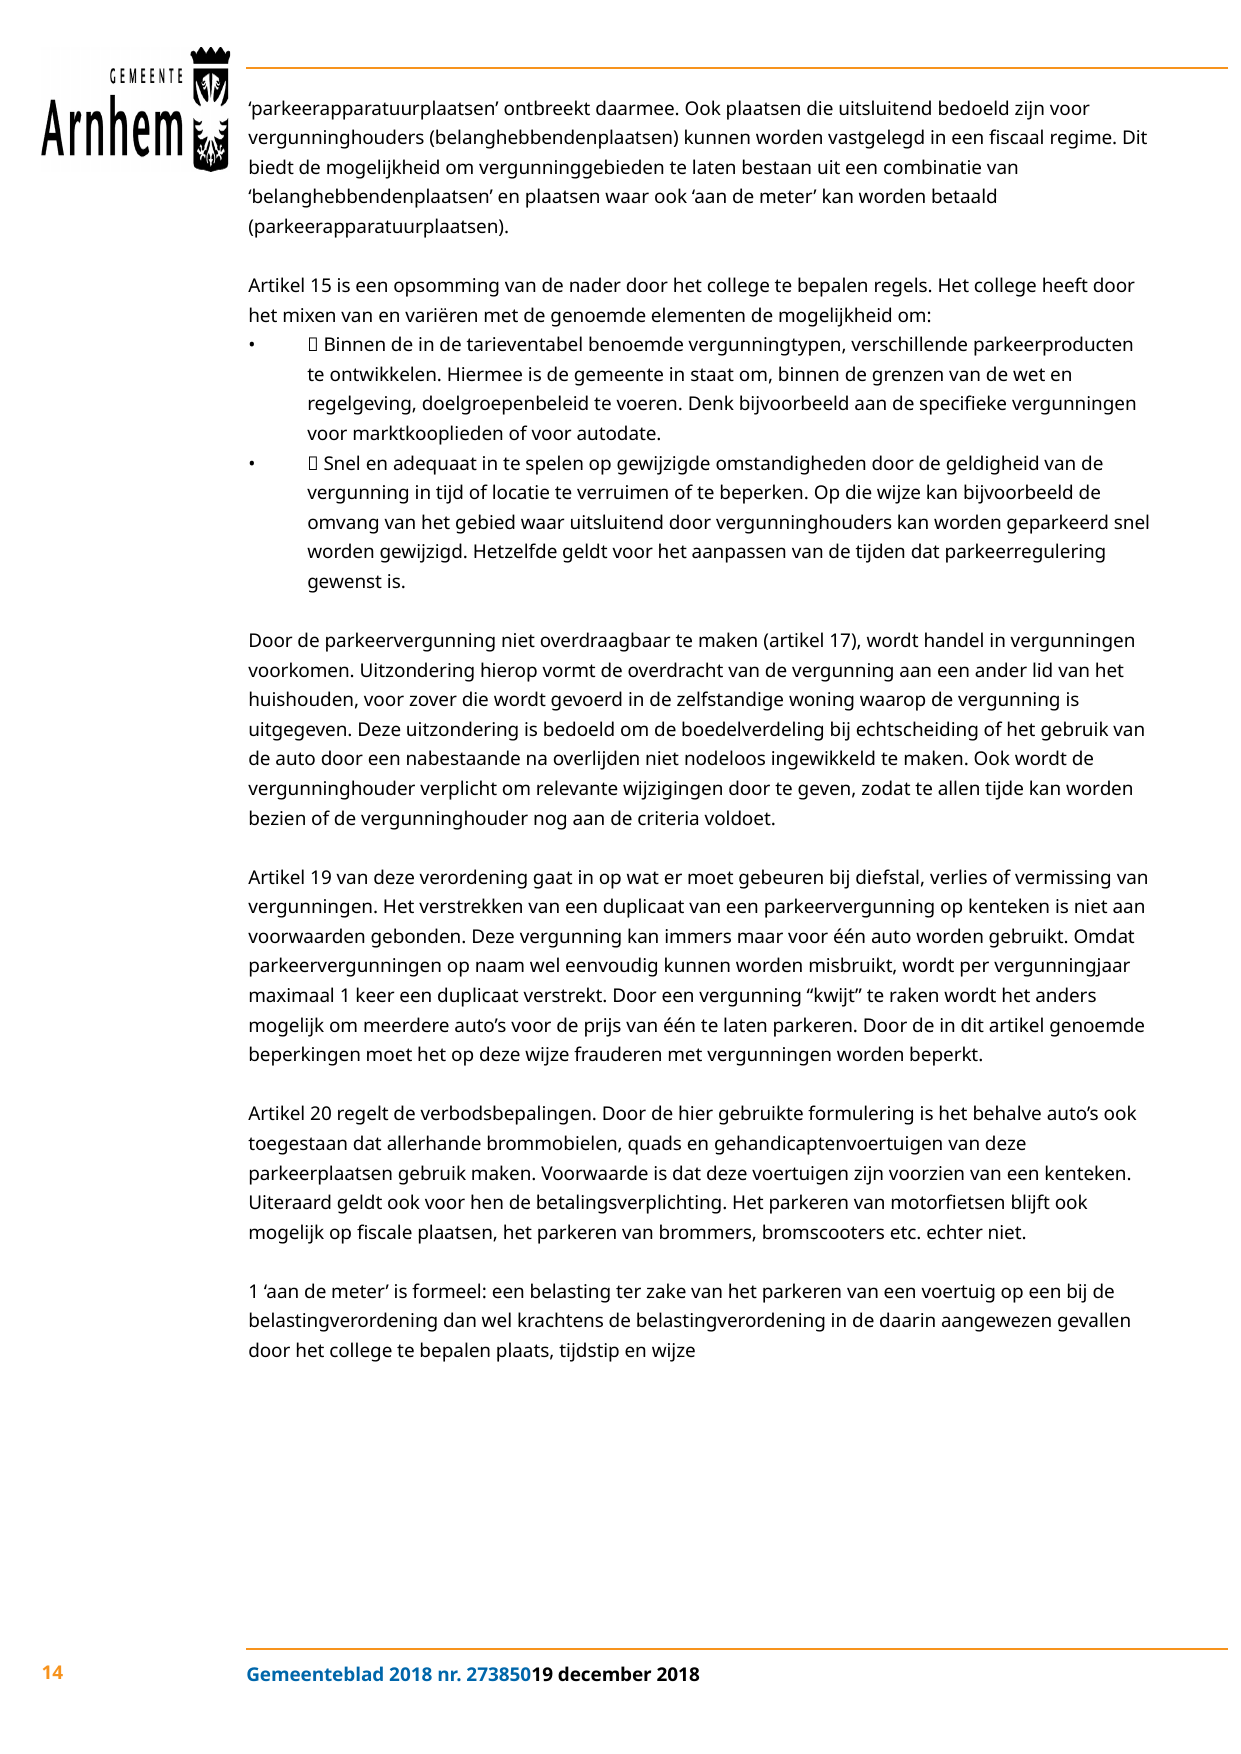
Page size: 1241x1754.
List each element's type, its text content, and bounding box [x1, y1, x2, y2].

list  Snel en adequaat in te spelen op gewijzigde omstandigheden door de geldigheid van de vergunning in tijd of locatie te verruimen of te beperken. Op die wijze kan bijvoorbeeld de omvang van het gebied waar uitsluitend door vergunninghouders kan worden geparkeerd snel worden gewijzigd. Hetzelfde geldt voor het aanpassen van de tijden dat parkeerregulering gewenst is. [248, 450, 1152, 594]
text ‘parkeerapparatuurplaatsen’ ontbreekt daarmee. Ook plaatsen die uitsluitend bedoeld zijn voor vergunninghouders (belanghebbendenplaatsen) kunnen worden vastgelegd in een fiscaal regime. Dit biedt de mogelijkheid om vergunninggebieden te laten bestaan uit een combinatie van ‘belanghebbendenplaatsen’ en plaatsen waar ook ‘aan de meter’ kan worden betaald (parkeerapparatuurplaatsen). [248, 95, 1152, 239]
text Artikel 20 regelt de verbodsbepalingen. Door de hier gebruikte formulering is het behalve auto’s ook toegestaan dat allerhande brommobielen, quads en gehandicaptenvoertuigen van deze parkeerplaatsen gebruik maken. Voorwaarde is dat deze voertuigen zijn voorzien van een kenteken. Uiteraard geldt ook voor hen de betalingsverplichting. Het parkeren van motorfietsen blijft ook mogelijk op fiscale plaatsen, het parkeren van brommers, bromscooters etc. echter niet. [248, 1101, 1152, 1245]
text Door de parkeervergunning niet overdraagbaar te maken (artikel 17), wordt handel in vergunningen voorkomen. Uitzondering hierop vormt de overdracht van de vergunning aan een ander lid van het huishouden, voor zover die wordt gevoerd in de zelfstandige woning waarop de vergunning is uitgegeven. Deze uitzondering is bedoeld om de boedelverdeling bij echtscheiding of het gebruik van de auto door een nabestaande na overlijden niet nodeloos ingewikkeld te maken. Ook wordt de vergunninghouder verplicht om relevante wijzigingen door te geven, zodat te allen tijde kan worden bezien of de vergunninghouder nog aan de criteria voldoet. [248, 627, 1152, 831]
text 1 ‘aan de meter’ is formeel: een belasting ter zake van het parkeren van een voertuig op een bij de belastingverordening dan wel krachtens de belastingverordening in de daarin aangewezen gevallen door het college te bepalen plaats, tijdstip en wijze [248, 1278, 1152, 1363]
list  Binnen de in de tarieventabel benoemde vergunningtypen, verschillende parkeerproducten te ontwikkelen. Hiermee is de gemeente in staat om, binnen de grenzen van de wet en regelgeving, doelgroepenbeleid te voeren. Denk bijvoorbeeld aan de specifieke vergunningen voor marktkooplieden of voor autodate. [248, 331, 1152, 446]
text Artikel 15 is een opsomming van de nader door het college te bepalen regels. Het college heeft door het mixen van en variëren met de genoemde elementen de mogelijkheid om: [248, 272, 1152, 328]
text Artikel 19 van deze verordening gaat in op wat er moet gebeuren bij diefstal, verlies of vermissing van vergunningen. Het verstrekken van een duplicaat van een parkeervergunning op kenteken is niet aan voorwaarden gebonden. Deze vergunning kan immers maar voor één auto worden gebruikt. Omdat parkeervergunningen op naam wel eenvoudig kunnen worden misbruikt, wordt per vergunningjaar maximaal 1 keer een duplicaat verstrekt. Door een vergunning “kwijt” te raken wordt het anders mogelijk om meerdere auto’s voor de prijs van één te laten parkeren. Door de in dit artikel genoemde beperkingen moet het op deze wijze frauderen met vergunningen worden beperkt. [248, 864, 1152, 1067]
picture [41, 47, 231, 172]
